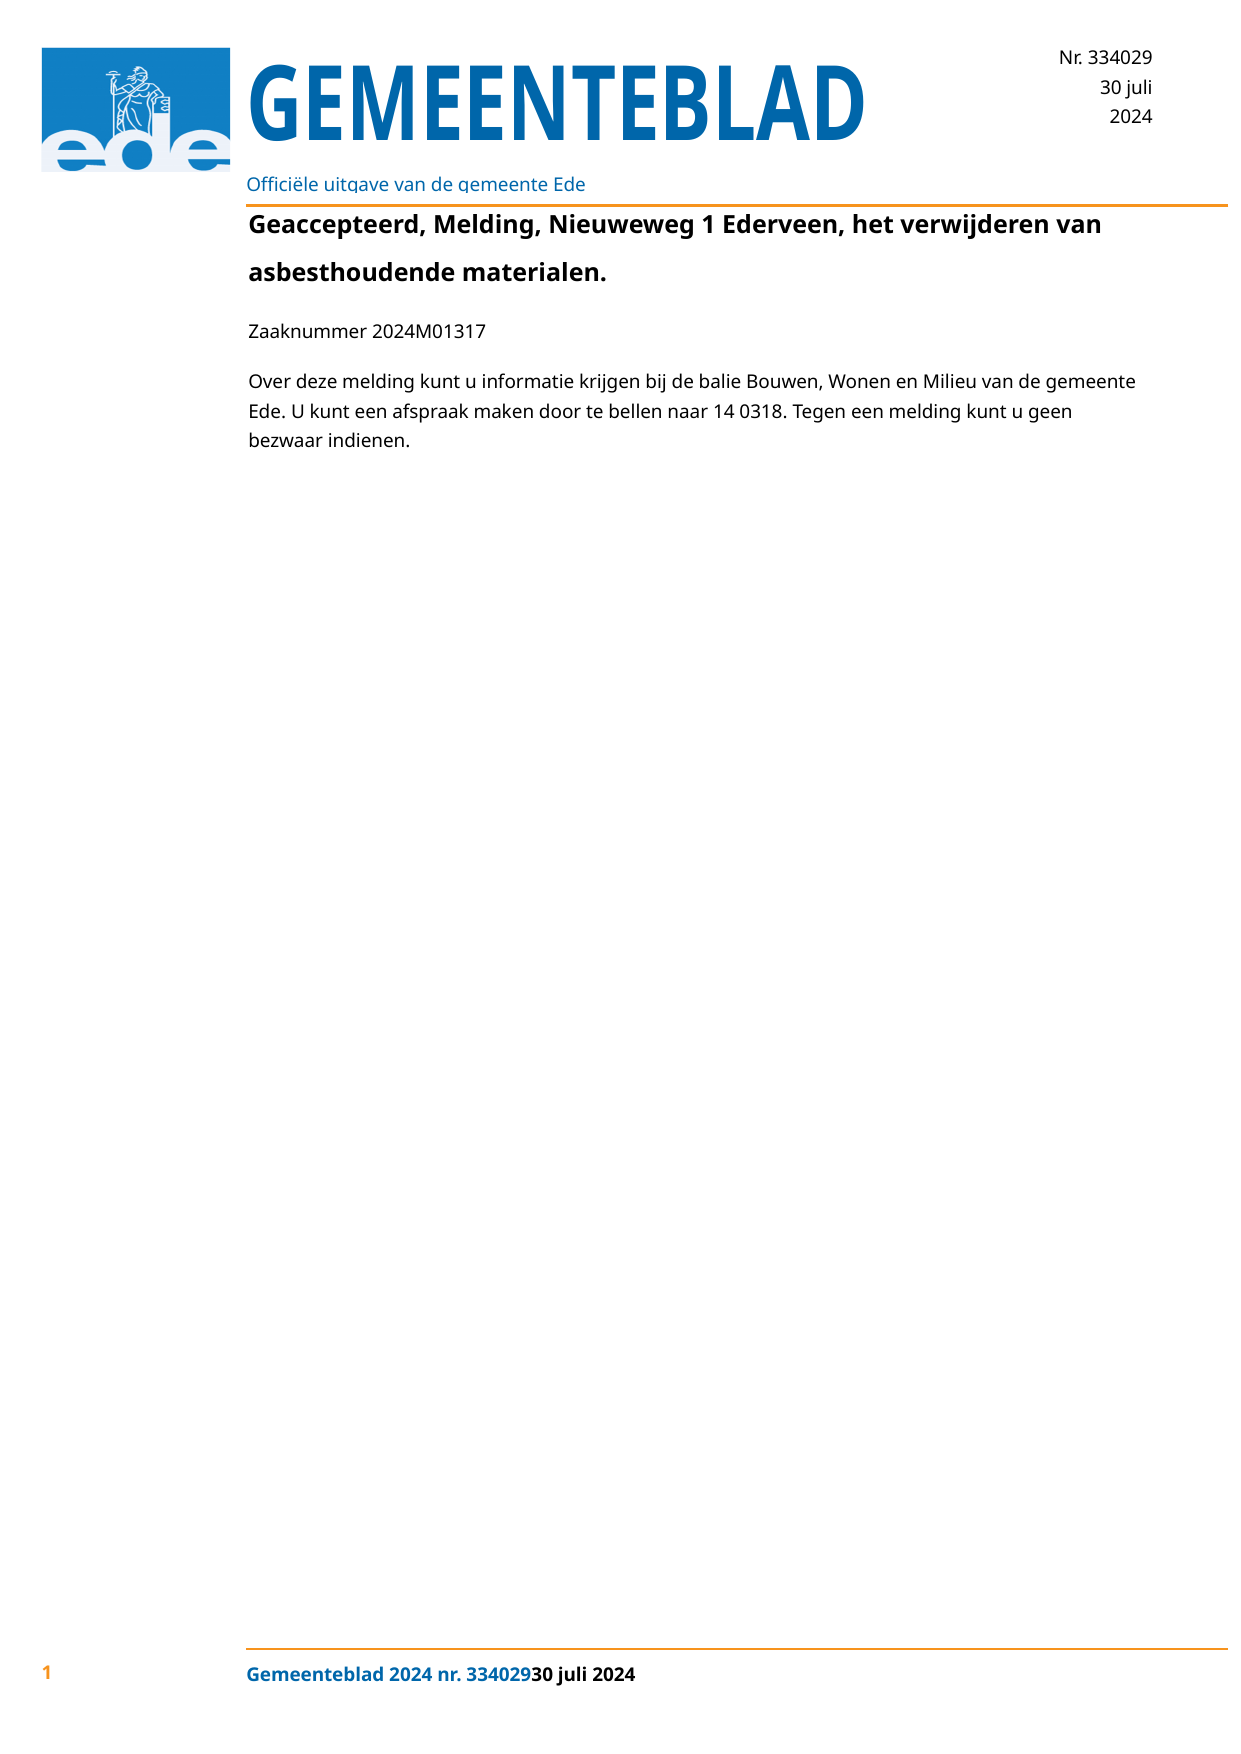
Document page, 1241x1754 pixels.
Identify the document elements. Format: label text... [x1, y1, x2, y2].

text Geaccepteerd, Melding, Nieuweweg 1 Ederveen, het verwijderen van asbesthoudende materialen. [248, 207, 1152, 288]
picture [41, 47, 231, 172]
text Zaaknummer 2024M01317 [248, 318, 1152, 344]
text Over deze melding kunt u informatie krijgen bij de balie Bouwen, Wonen en Milieu van de gemeente Ede. U kunt een afspraak maken door te bellen naar 14 0318. Tegen een melding kunt u geen bezwaar indienen. [248, 368, 1152, 453]
